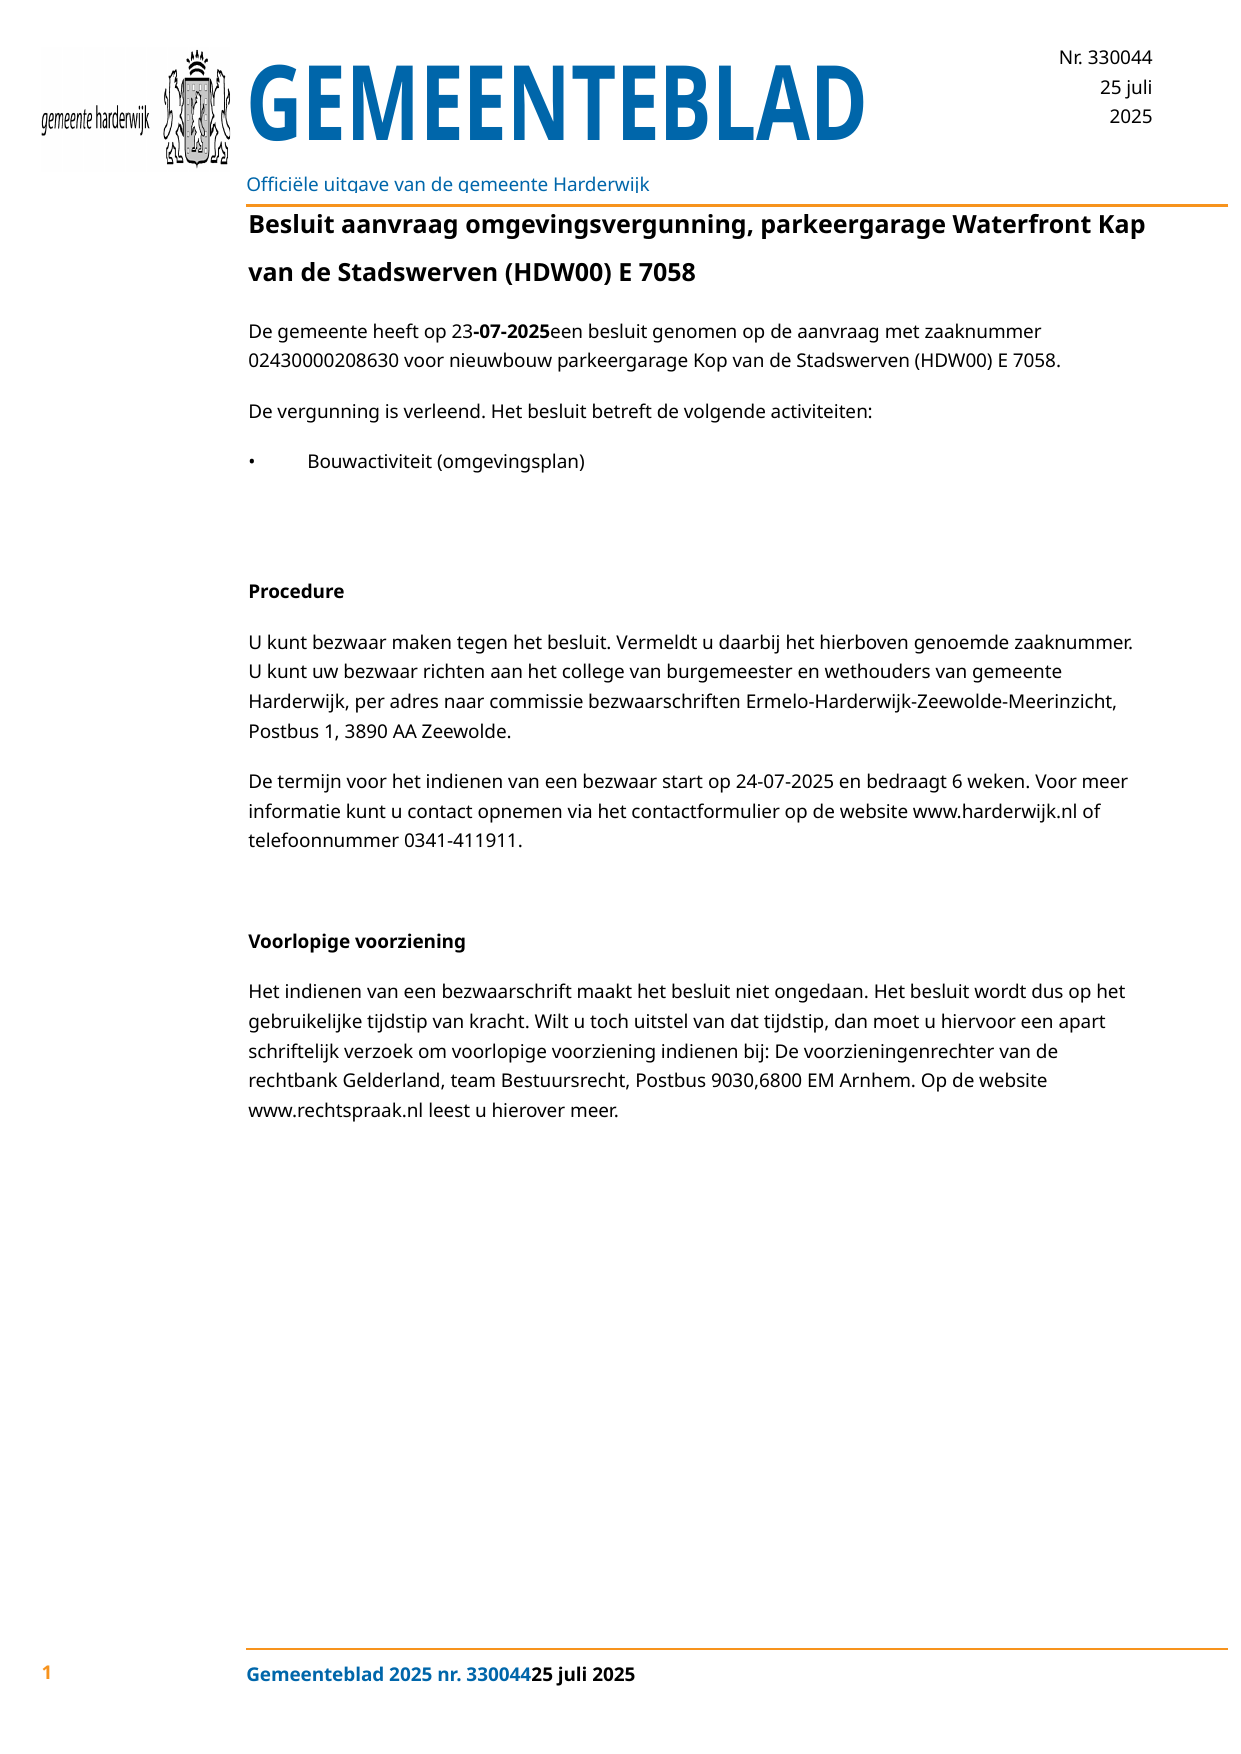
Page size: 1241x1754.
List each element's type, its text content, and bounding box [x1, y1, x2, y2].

picture [41, 47, 231, 172]
text Besluit aanvraag omgevingsvergunning, parkeergarage Waterfront Kap van de Stadswerven (HDW00) E 7058 [248, 207, 1152, 288]
text Procedure [248, 579, 1152, 604]
text De vergunning is verleend. Het besluit betreft de volgende activiteiten: [248, 398, 1152, 424]
text De termijn voor het indienen van een bezwaar start op 24-07-2025 en bedraagt 6 weken. Voor meer informatie kunt u contact opnemen via het contactformulier op de website www.harderwijk.nl of telefoonnummer 0341-411911. [248, 768, 1152, 853]
text Het indienen van een bezwaarschrift maakt het besluit niet ongedaan. Het besluit wordt dus op het gebruikelijke tijdstip van kracht. Wilt u toch uitstel van dat tijdstip, dan moet u hiervoor een apart schriftelijk verzoek om voorlopige voorziening indienen bij: De voorzieningenrechter van de rechtbank Gelderland, team Bestuursrecht, Postbus 9030,6800 EM Arnhem. Op de website www.rechtspraak.nl leest u hierover meer. [248, 979, 1152, 1123]
text U kunt bezwaar maken tegen het besluit. Vermeldt u daarbij het hierboven genoemde zaaknummer. U kunt uw bezwaar richten aan het college van burgemeester en wethouders van gemeente Harderwijk, per adres naar commissie bezwaarschriften Ermelo-Harderwijk-Zeewolde-Meerinzicht, Postbus 1, 3890 AA Zeewolde. [248, 629, 1152, 744]
text Voorlopige voorziening [248, 928, 1152, 954]
text De gemeente heeft op 23-07-2025een besluit genomen op de aanvraag met zaaknummer 02430000208630 voor nieuwbouw parkeergarage Kop van de Stadswerven (HDW00) E 7058. [248, 318, 1152, 373]
list Bouwactiviteit (omgevingsplan) [248, 448, 1152, 474]
